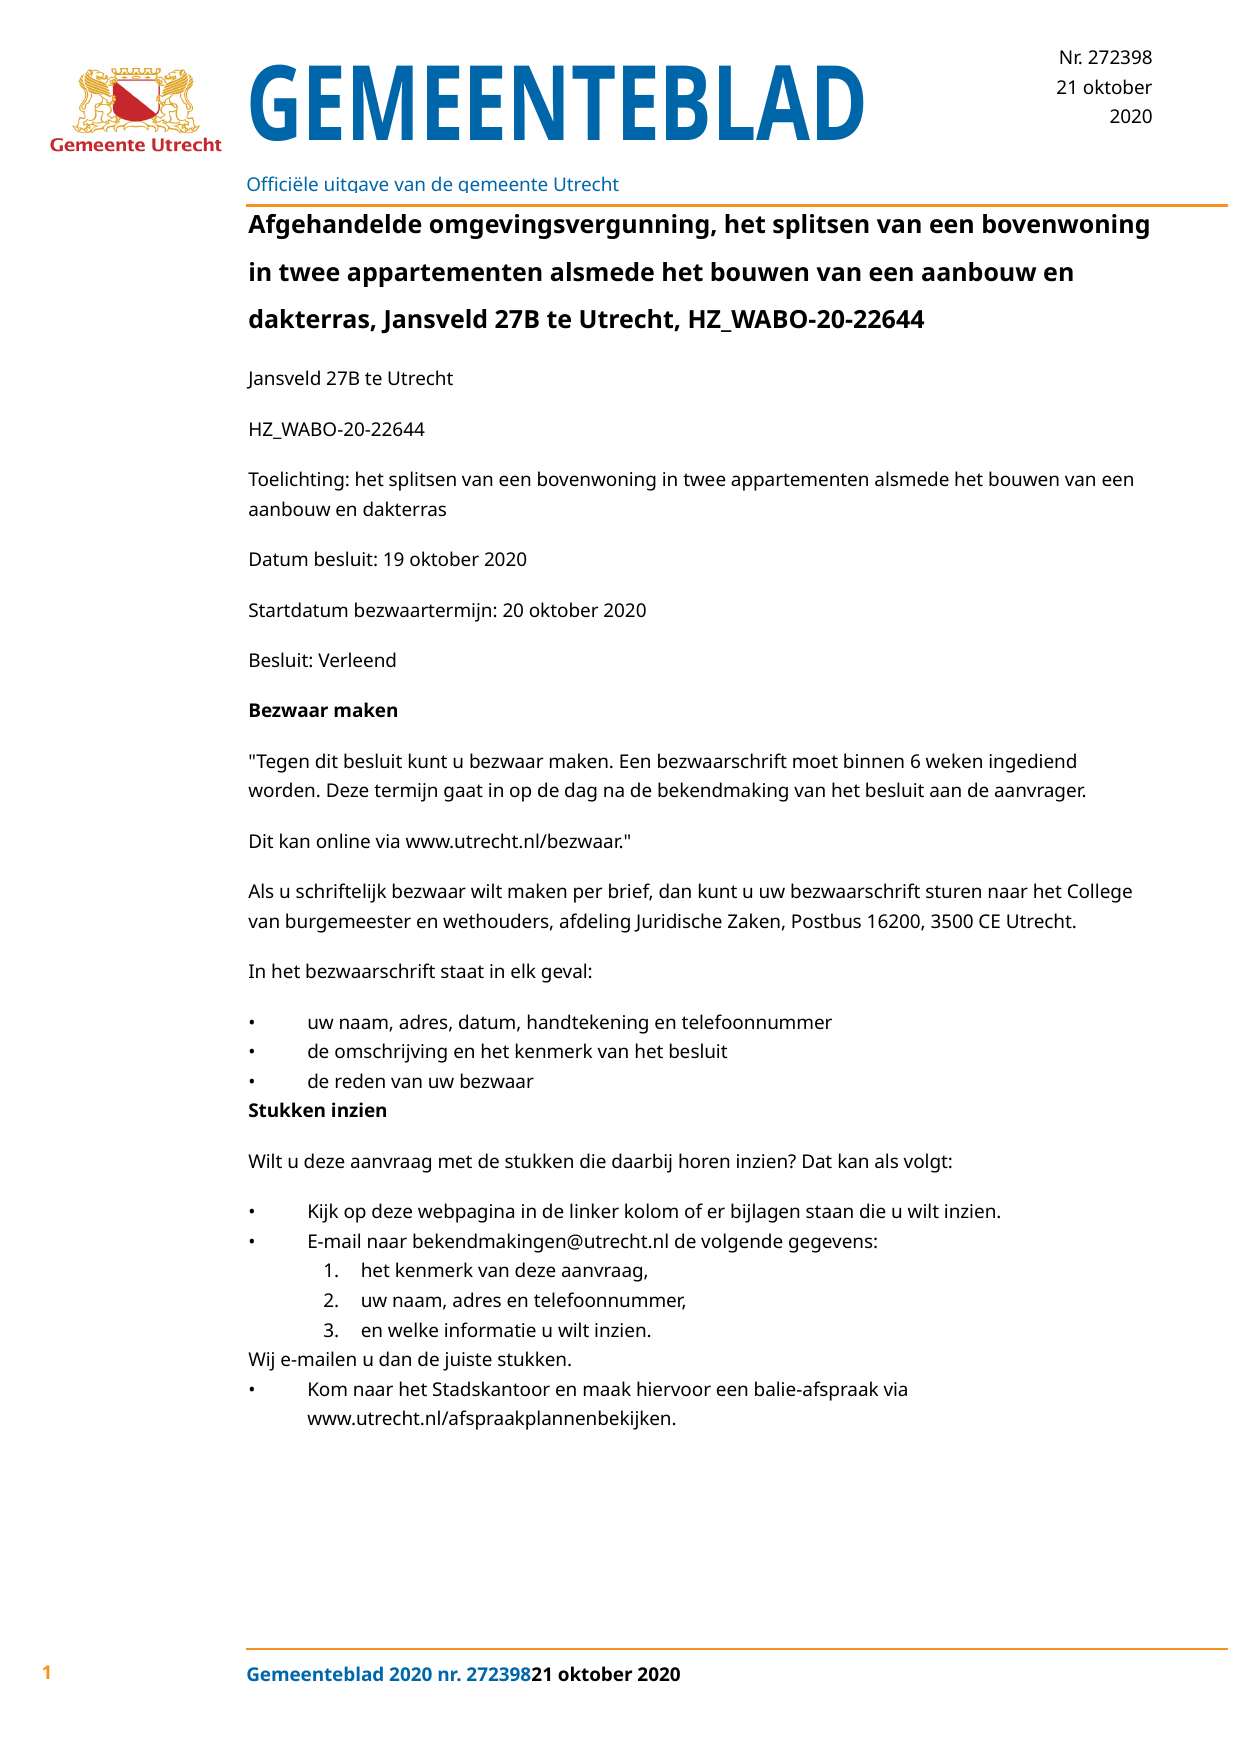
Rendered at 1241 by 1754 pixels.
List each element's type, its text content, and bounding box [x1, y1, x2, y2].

list het kenmerk van deze aanvraag, [323, 1258, 1152, 1283]
list Kom naar het Stadskantoor en maak hiervoor een balie-afspraak via www.utrecht.nl/afspraakplannenbekijken. [248, 1376, 1152, 1431]
list uw naam, adres, datum, handtekening en telefoonnummer [248, 1009, 1152, 1034]
text In het bezwaarschrift staat in elk geval: [248, 958, 1152, 984]
text HZ_WABO-20-22644 [248, 416, 1152, 442]
text Toelichting: het splitsen van een bovenwoning in twee appartementen alsmede het bouwen van een aanbouw en dakterras [248, 466, 1152, 522]
text Wilt u deze aanvraag met de stukken die daarbij horen inzien? Dat kan als volgt: [248, 1148, 1152, 1174]
list Kijk op deze webpagina in de linker kolom of er bijlagen staan die u wilt inzien. [248, 1198, 1152, 1224]
text Besluit: Verleend [248, 647, 1152, 673]
text Stukken inzien [248, 1098, 1152, 1123]
text Startdatum bezwaartermijn: 20 oktober 2020 [248, 597, 1152, 622]
text Datum besluit: 19 oktober 2020 [248, 546, 1152, 572]
text Wij e-mailen u dan de juiste stukken. [248, 1346, 1152, 1372]
list uw naam, adres en telefoonnummer, [323, 1287, 1152, 1313]
list en welke informatie u wilt inzien. [323, 1317, 1152, 1342]
text Dit kan online via www.utrecht.nl/bezwaar." [248, 828, 1152, 854]
text "Tegen dit besluit kunt u bezwaar maken. Een bezwaarschrift moet binnen 6 weken ingediend worden. Deze termijn gaat in op de dag na de bekendmaking van het besluit aan de aanvrager. [248, 748, 1152, 803]
text Bezwaar maken [248, 698, 1152, 723]
list de omschrijving en het kenmerk van het besluit [248, 1038, 1152, 1064]
text Afgehandelde omgevingsvergunning, het splitsen van een bovenwoning in twee appartementen alsmede het bouwen van een aanbouw en dakterras, Jansveld 27B te Utrecht, HZ_WABO-20-22644 [248, 207, 1152, 336]
list E-mail naar bekendmakingen@utrecht.nl de volgende gegevens: [248, 1228, 1152, 1254]
picture [41, 47, 231, 172]
list de reden van uw bezwaar [248, 1068, 1152, 1094]
text Jansveld 27B te Utrecht [248, 366, 1152, 391]
text Als u schriftelijk bezwaar wilt maken per brief, dan kunt u uw bezwaarschrift sturen naar het College van burgemeester en wethouders, afdeling Juridische Zaken, Postbus 16200, 3500 CE Utrecht. [248, 878, 1152, 934]
